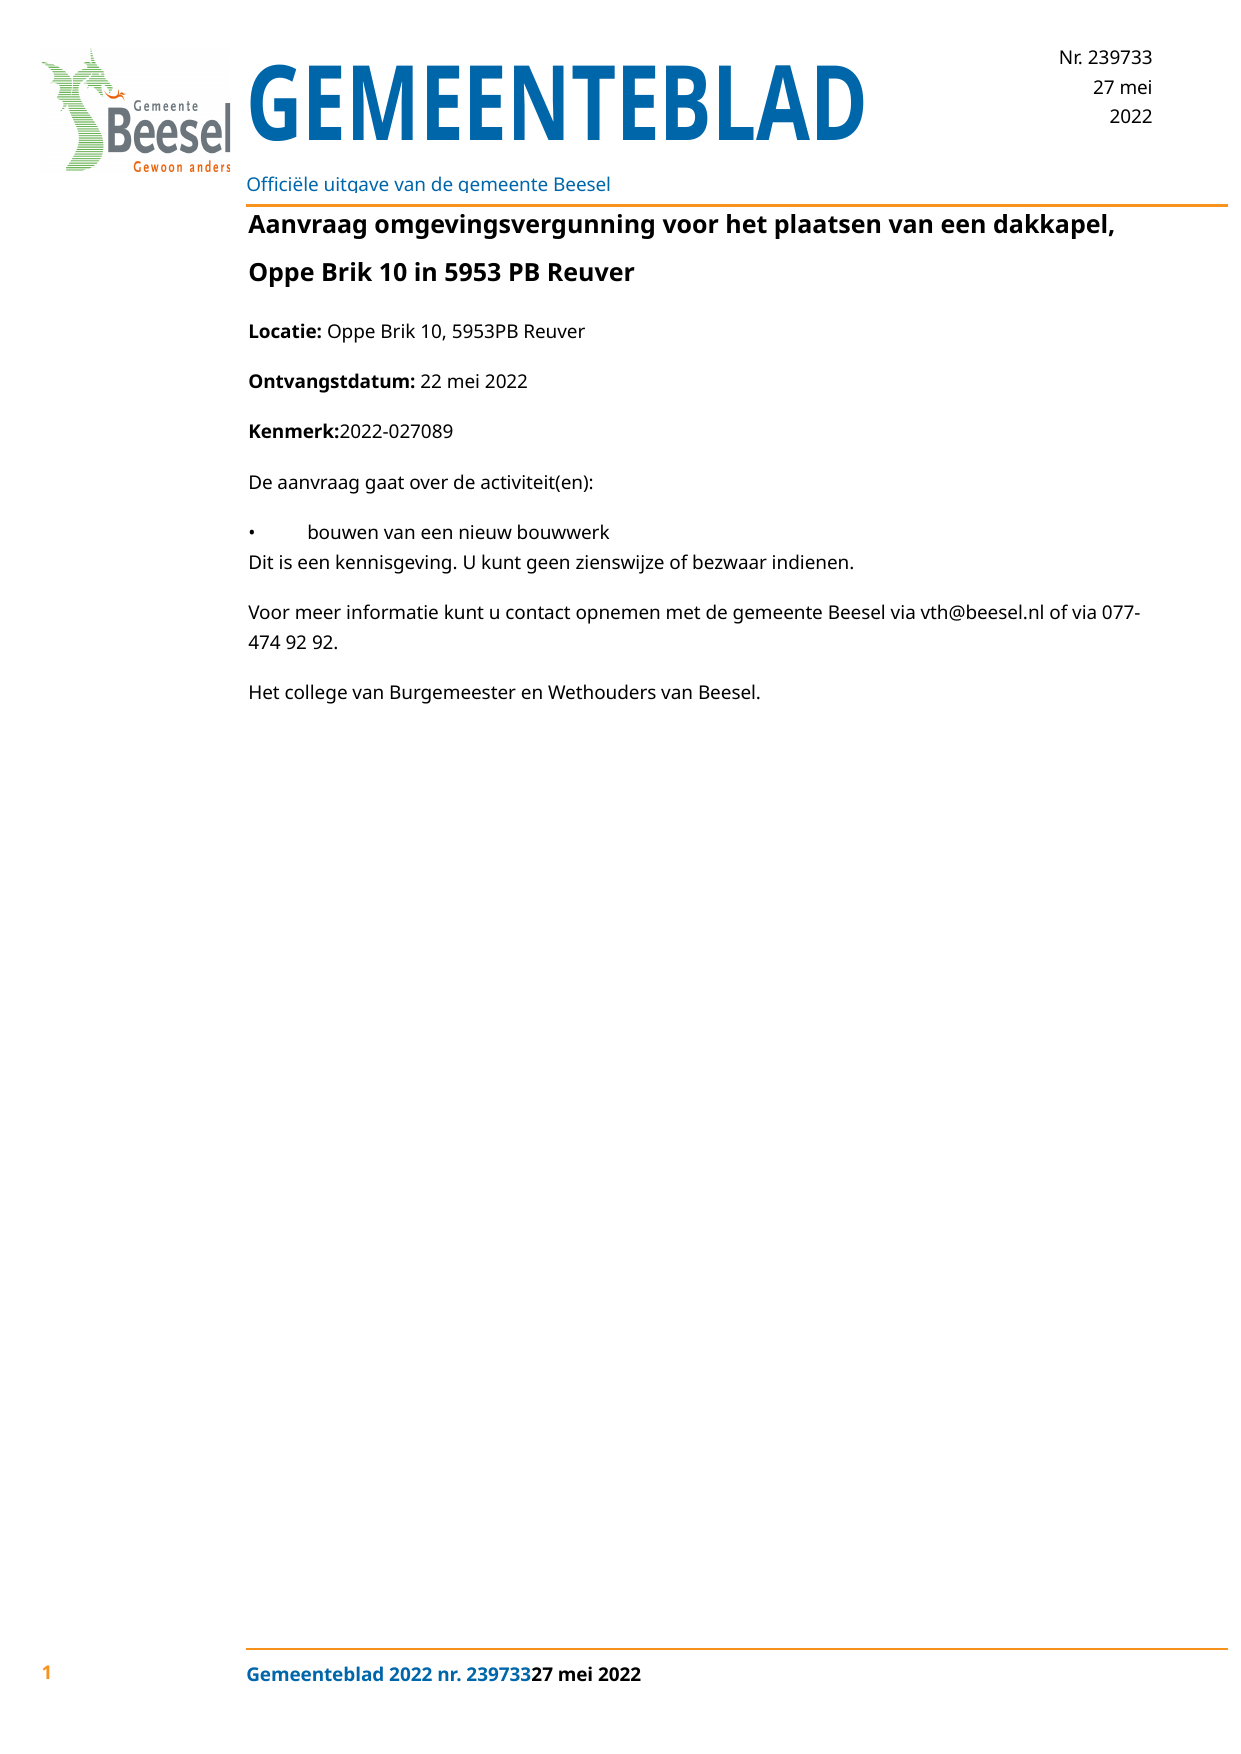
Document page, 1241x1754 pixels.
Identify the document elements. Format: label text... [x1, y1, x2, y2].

text Voor meer informatie kunt u contact opnemen met de gemeente Beesel via vth@beesel.nl of via 077-474 92 92. [248, 599, 1152, 655]
text Locatie: Oppe Brik 10, 5953PB Reuver [248, 318, 1152, 344]
text Dit is een kennisgeving. U kunt geen zienswijze of bezwaar indienen. [248, 549, 1152, 575]
list bouwen van een nieuw bouwwerk [248, 519, 1152, 545]
text Het college van Burgemeester en Wethouders van Beesel. [248, 679, 1152, 705]
text Kenmerk:2022-027089 [248, 419, 1152, 444]
picture [41, 47, 231, 172]
text Aanvraag omgevingsvergunning voor het plaatsen van een dakkapel, Oppe Brik 10 in 5953 PB Reuver [248, 207, 1152, 288]
text Ontvangstdatum: 22 mei 2022 [248, 368, 1152, 394]
text De aanvraag gaat over de activiteit(en): [248, 469, 1152, 495]
